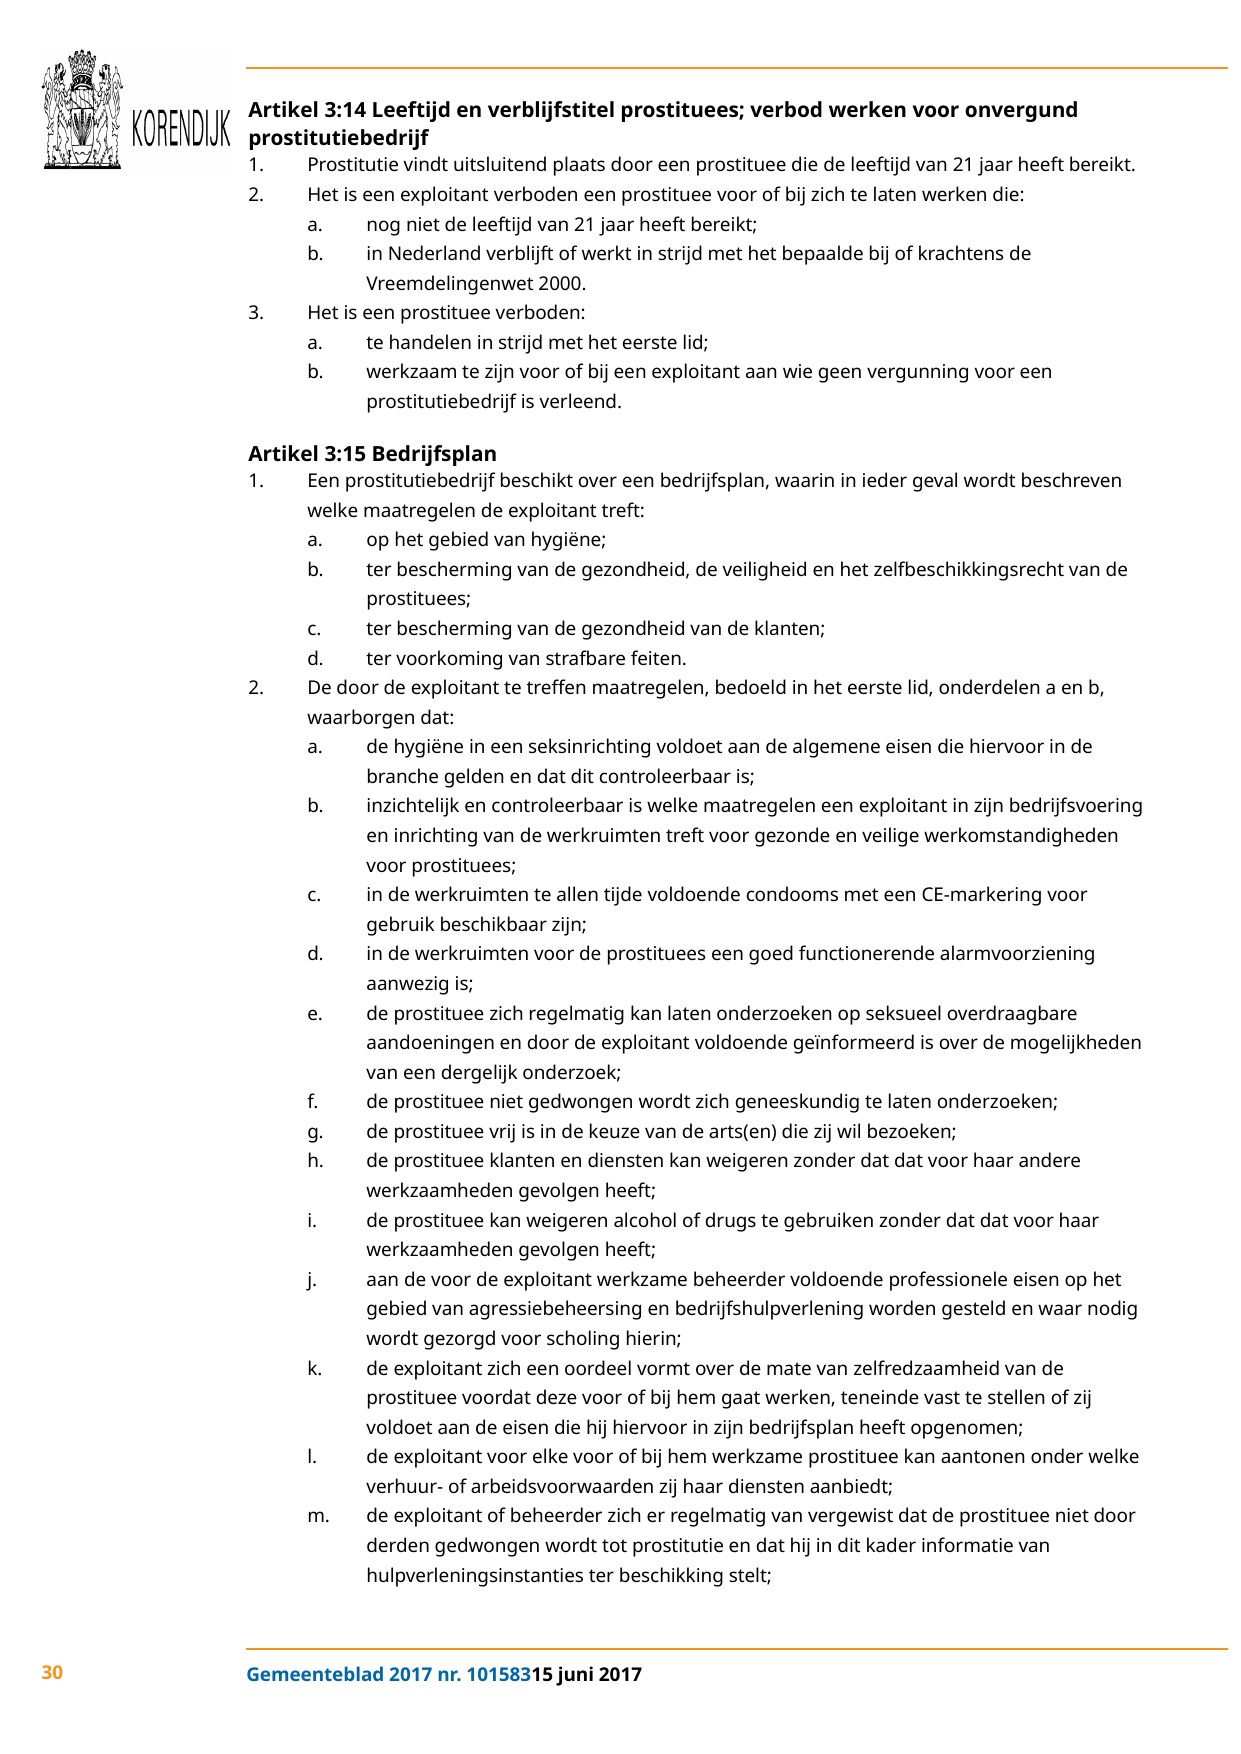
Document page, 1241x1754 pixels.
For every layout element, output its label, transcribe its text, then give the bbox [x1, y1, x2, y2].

list De door de exploitant te treffen maatregelen, bedoeld in het eerste lid, onderdelen a en b, waarborgen dat: [248, 674, 1152, 729]
list in de werkruimten te allen tijde voldoende condooms met een CE-markering voor gebruik beschikbaar zijn; [307, 881, 1152, 937]
list de prostituee vrij is in de keuze van de arts(en) die zij wil bezoeken; [307, 1118, 1152, 1144]
list ter bescherming van de gezondheid, de veiligheid en het zelfbeschikkingsrecht van de prostituees; [307, 556, 1152, 611]
list werkzaam te zijn voor of bij een exploitant aan wie geen vergunning voor een prostitutiebedrijf is verleend. [307, 359, 1152, 414]
list te handelen in strijd met het eerste lid; [307, 329, 1152, 355]
list Het is een prostituee verboden: [248, 299, 1152, 325]
text Artikel 3:15 Bedrijfsplan [248, 439, 1152, 467]
list ter voorkoming van strafbare feiten. [307, 645, 1152, 670]
list de exploitant voor elke voor of bij hem werkzame prostituee kan aantonen onder welke verhuur- of arbeidsvoorwaarden zij haar diensten aanbiedt; [307, 1443, 1152, 1499]
list de prostituee niet gedwongen wordt zich geneeskundig te laten onderzoeken; [307, 1088, 1152, 1114]
list de exploitant zich een oordeel vormt over de mate van zelfredzaamheid van de prostituee voordat deze voor of bij hem gaat werken, teneinde vast te stellen of zij voldoet aan de eisen die hij hiervoor in zijn bedrijfsplan heeft opgenomen; [307, 1355, 1152, 1439]
list nog niet de leeftijd van 21 jaar heeft bereikt; [307, 211, 1152, 237]
list Een prostitutiebedrijf beschikt over een bedrijfsplan, waarin in ieder geval wordt beschreven welke maatregelen de exploitant treft: [248, 467, 1152, 522]
list de prostituee kan weigeren alcohol of drugs te gebruiken zonder dat dat voor haar werkzaamheden gevolgen heeft; [307, 1207, 1152, 1262]
list Het is een exploitant verboden een prostituee voor of bij zich te laten werken die: [248, 181, 1152, 207]
list ter bescherming van de gezondheid van de klanten; [307, 615, 1152, 641]
list de prostituee klanten en diensten kan weigeren zonder dat dat voor haar andere werkzaamheden gevolgen heeft; [307, 1148, 1152, 1203]
picture [41, 47, 231, 172]
list de prostituee zich regelmatig kan laten onderzoeken op seksueel overdraagbare aandoeningen en door de exploitant voldoende geïnformeerd is over de mogelijkheden van een dergelijk onderzoek; [307, 1000, 1152, 1084]
list de exploitant of beheerder zich er regelmatig van vergewist dat de prostituee niet door derden gedwongen wordt tot prostitutie en dat hij in dit kader informatie van hulpverleningsinstanties ter beschikking stelt; [307, 1503, 1152, 1587]
list aan de voor de exploitant werkzame beheerder voldoende professionele eisen op het gebied van agressiebeheersing en bedrijfshulpverlening worden gesteld en waar nodig wordt gezorgd voor scholing hierin; [307, 1266, 1152, 1351]
list in de werkruimten voor de prostituees een goed functionerende alarmvoorziening aanwezig is; [307, 941, 1152, 996]
list op het gebied van hygiëne; [307, 526, 1152, 552]
list Prostitutie vindt uitsluitend plaats door een prostituee die de leeftijd van 21 jaar heeft bereikt. [248, 152, 1152, 177]
text Artikel 3:14 Leeftijd en verblijfstitel prostituees; verbod werken voor onvergund prostitutiebedrijf [248, 95, 1152, 152]
list inzichtelijk en controleerbaar is welke maatregelen een exploitant in zijn bedrijfsvoering en inrichting van de werkruimten treft voor gezonde en veilige werkomstandigheden voor prostituees; [307, 793, 1152, 877]
list de hygiëne in een seksinrichting voldoet aan de algemene eisen die hiervoor in de branche gelden en dat dit controleerbaar is; [307, 733, 1152, 789]
list in Nederland verblijft of werkt in strijd met het bepaalde bij of krachtens de Vreemdelingenwet 2000. [307, 240, 1152, 296]
